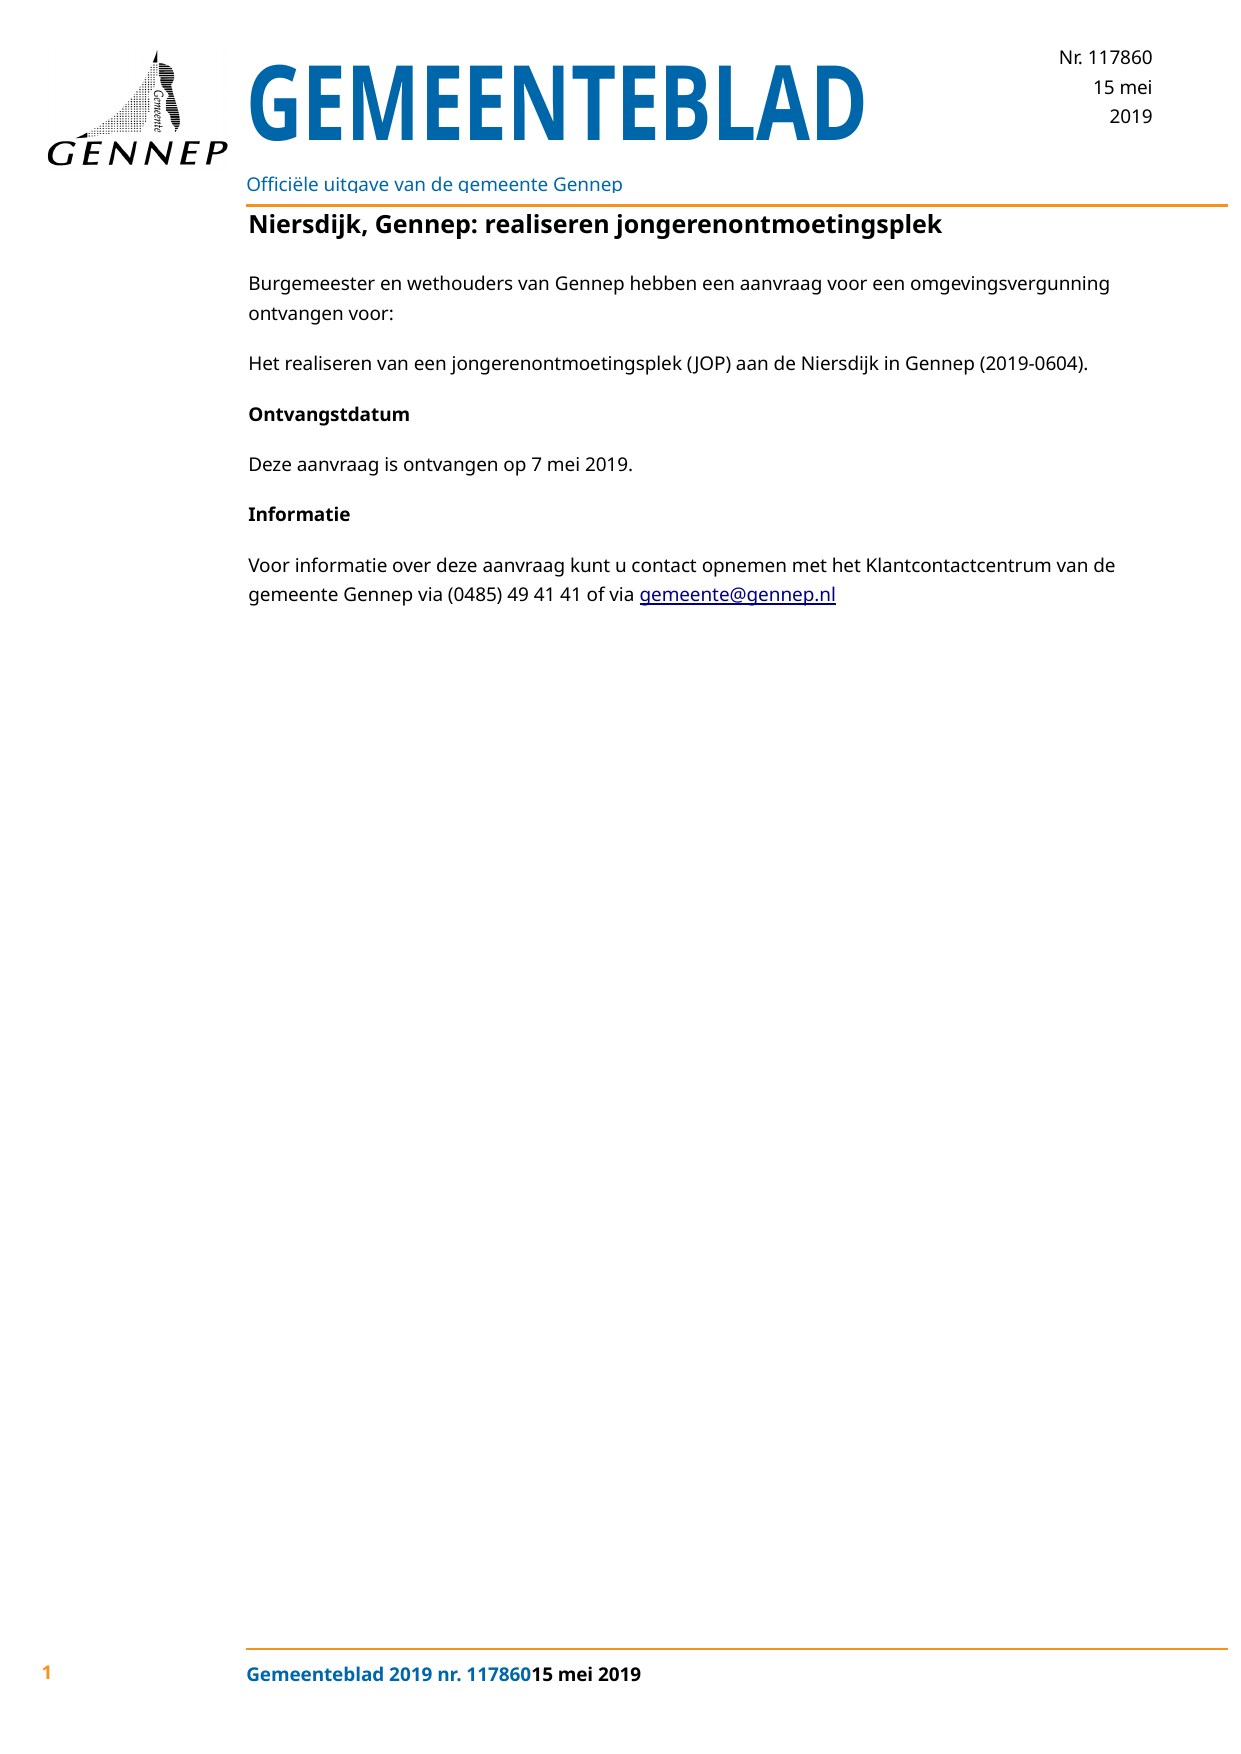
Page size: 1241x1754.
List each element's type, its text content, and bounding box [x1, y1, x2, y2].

text Ontvangstdatum [248, 401, 1152, 426]
text Het realiseren van een jongerenontmoetingsplek (JOP) aan de Niersdijk in Gennep (2019-0604). [248, 350, 1152, 376]
text Voor informatie over deze aanvraag kunt u contact opnemen met het Klantcontactcentrum van de gemeente Gennep via (0485) 49 41 41 of via gemeente@gennep.nl [248, 552, 1152, 607]
text Deze aanvraag is ontvangen op 7 mei 2019. [248, 451, 1152, 477]
picture [41, 47, 231, 172]
text Informatie [248, 502, 1152, 527]
text Burgemeester en wethouders van Gennep hebben een aanvraag voor een omgevingsvergunning ontvangen voor: [248, 270, 1152, 326]
text Niersdijk, Gennep: realiseren jongerenontmoetingsplek [248, 207, 1152, 241]
